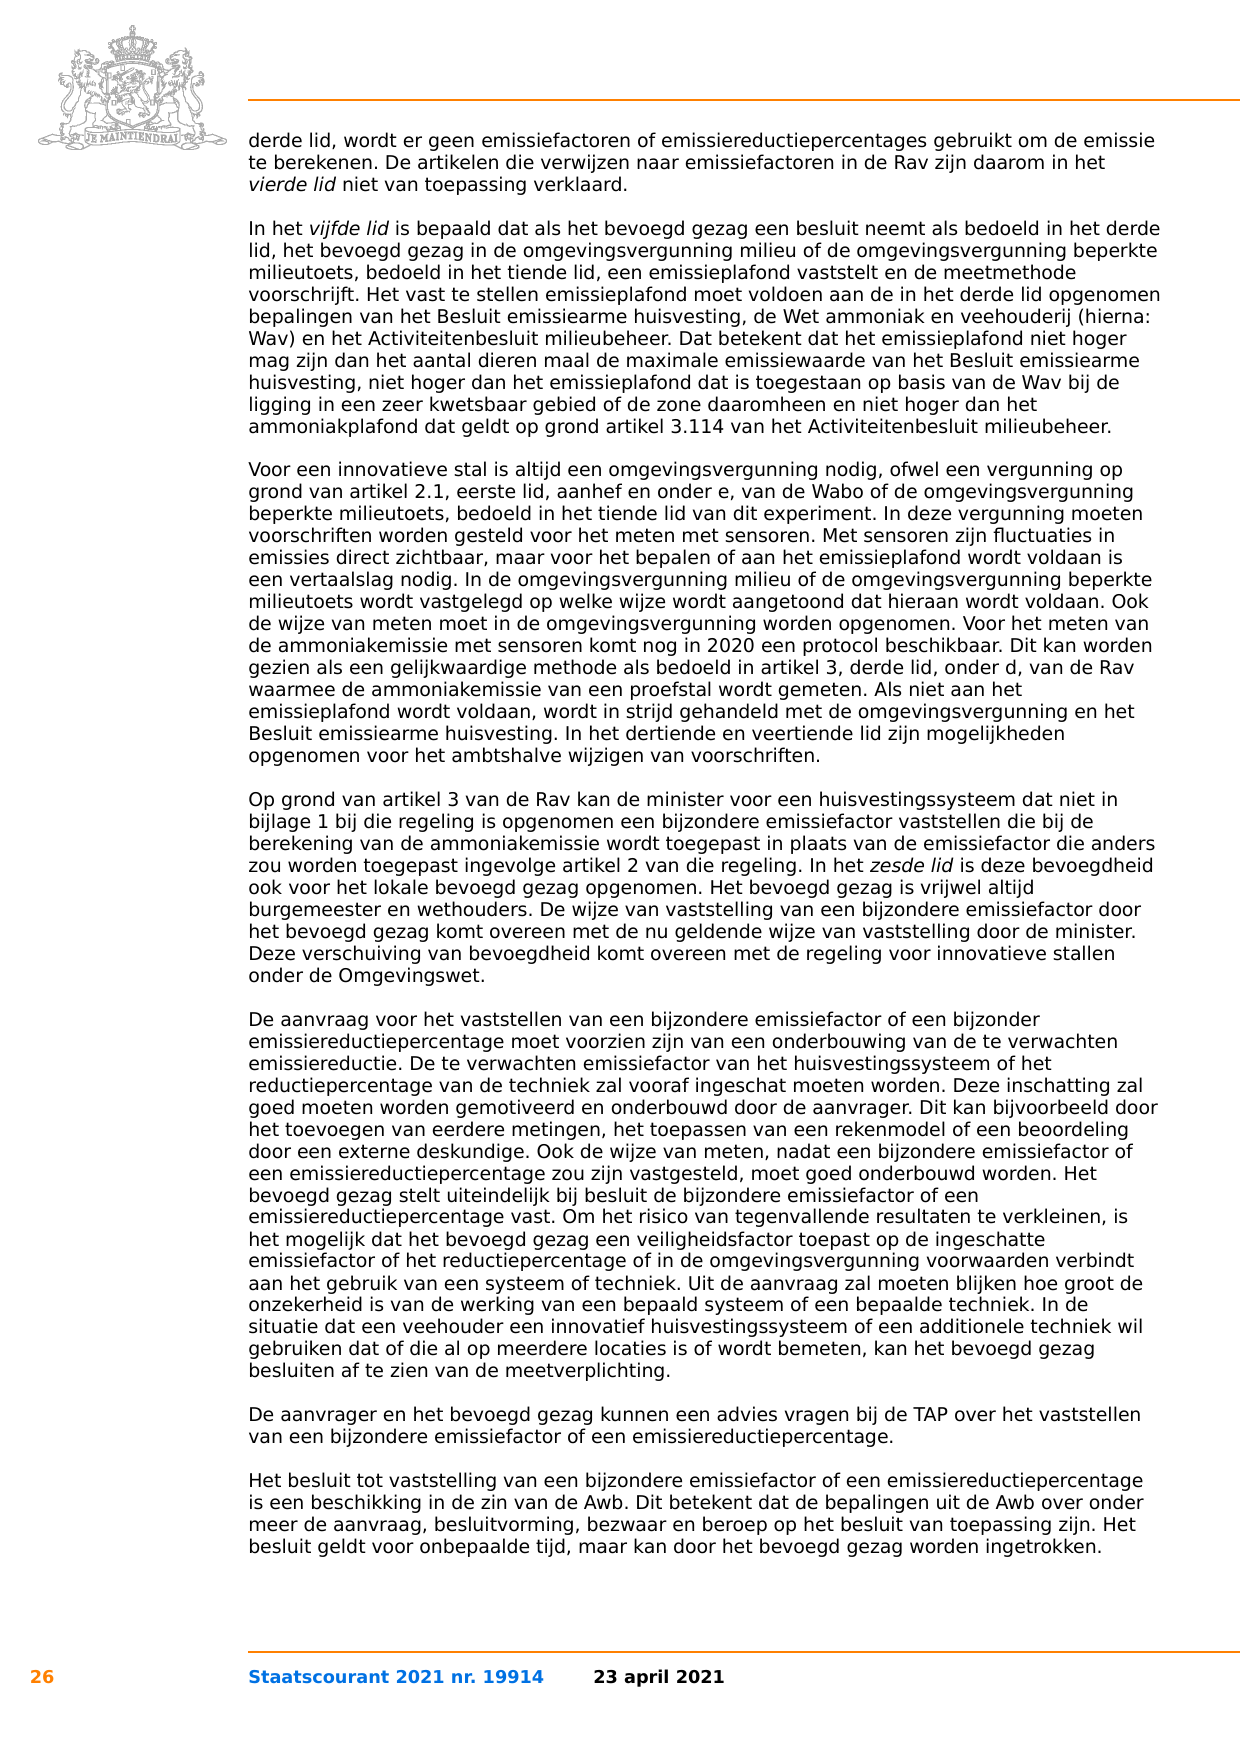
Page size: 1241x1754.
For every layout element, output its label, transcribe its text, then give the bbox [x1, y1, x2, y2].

text Het besluit tot vaststelling van een bijzondere emissiefactor of een emissiereductiepercentage is een beschikking in de zin van de Awb. Dit betekent dat de bepalingen uit de Awb over onder meer de aanvraag, besluitvorming, bezwaar en beroep op het besluit van toepassing zijn. Het besluit geldt voor onbepaalde tijd, maar kan door het bevoegd gezag worden ingetrokken. [248, 1470, 1163, 1558]
text Op grond van artikel 3 van de Rav kan de minister voor een huisvestingssysteem dat niet in bijlage 1 bij die regeling is opgenomen een bijzondere emissiefactor vaststellen die bij de berekening van de ammoniakemissie wordt toegepast in plaats van de emissiefactor die anders zou worden toegepast ingevolge artikel 2 van die regeling. In het zesde lid is deze bevoegdheid ook voor het lokale bevoegd gezag opgenomen. Het bevoegd gezag is vrijwel altijd burgemeester en wethouders. De wijze van vaststelling van een bijzondere emissiefactor door het bevoegd gezag komt overeen met de nu geldende wijze van vaststelling door de minister. Deze verschuiving van bevoegdheid komt overeen met de regeling voor innovatieve stallen onder de Omgevingswet. [248, 789, 1163, 987]
picture [38, 25, 227, 150]
text derde lid, wordt er geen emissiefactoren of emissiereductiepercentages gebruikt om de emissie te berekenen. De artikelen die verwijzen naar emissiefactoren in de Rav zijn daarom in het vierde lid niet van toepassing verklaard. [248, 130, 1163, 196]
text Voor een innovatieve stal is altijd een omgevingsvergunning nodig, ofwel een vergunning op grond van artikel 2.1, eerste lid, aanhef en onder e, van de Wabo of de omgevingsvergunning beperkte milieutoets, bedoeld in het tiende lid van dit experiment. In deze vergunning moeten voorschriften worden gesteld voor het meten met sensoren. Met sensoren zijn fluctuaties in emissies direct zichtbaar, maar voor het bepalen of aan het emissieplafond wordt voldaan is een vertaalslag nodig. In de omgevingsvergunning milieu of de omgevingsvergunning beperkte milieutoets wordt vastgelegd op welke wijze wordt aangetoond dat hieraan wordt voldaan. Ook de wijze van meten moet in de omgevingsvergunning worden opgenomen. Voor het meten van de ammoniakemissie met sensoren komt nog in 2020 een protocol beschikbaar. Dit kan worden gezien als een gelijkwaardige methode als bedoeld in artikel 3, derde lid, onder d, van de Rav waarmee de ammoniakemissie van een proefstal wordt gemeten. Als niet aan het emissieplafond wordt voldaan, wordt in strijd gehandeld met de omgevingsvergunning en het Besluit emissiearme huisvesting. In het dertiende en veertiende lid zijn mogelijkheden opgenomen voor het ambtshalve wijzigen van voorschriften. [248, 459, 1163, 767]
text De aanvraag voor het vaststellen van een bijzondere emissiefactor of een bijzonder emissiereductiepercentage moet voorzien zijn van een onderbouwing van de te verwachten emissiereductie. De te verwachten emissiefactor van het huisvestingssysteem of het reductiepercentage van de techniek zal vooraf ingeschat moeten worden. Deze inschatting zal goed moeten worden gemotiveerd en onderbouwd door de aanvrager. Dit kan bijvoorbeeld door het toevoegen van eerdere metingen, het toepassen van een rekenmodel of een beoordeling door een externe deskundige. Ook de wijze van meten, nadat een bijzondere emissiefactor of een emissiereductiepercentage zou zijn vastgesteld, moet goed onderbouwd worden. Het bevoegd gezag stelt uiteindelijk bij besluit de bijzondere emissiefactor of een emissiereductiepercentage vast. Om het risico van tegenvallende resultaten te verkleinen, is het mogelijk dat het bevoegd gezag een veiligheidsfactor toepast op de ingeschatte emissiefactor of het reductiepercentage of in de omgevingsvergunning voorwaarden verbindt aan het gebruik van een systeem of techniek. Uit de aanvraag zal moeten blijken hoe groot de onzekerheid is van de werking van een bepaald systeem of een bepaalde techniek. In de situatie dat een veehouder een innovatief huisvestingssysteem of een additionele techniek wil gebruiken dat of die al op meerdere locaties is of wordt bemeten, kan het bevoegd gezag besluiten af te zien van de meetverplichting. [248, 1009, 1163, 1382]
text In het vijfde lid is bepaald dat als het bevoegd gezag een besluit neemt als bedoeld in het derde lid, het bevoegd gezag in de omgevingsvergunning milieu of de omgevingsvergunning beperkte milieutoets, bedoeld in het tiende lid, een emissieplafond vaststelt en de meetmethode voorschrijft. Het vast te stellen emissieplafond moet voldoen aan de in het derde lid opgenomen bepalingen van het Besluit emissiearme huisvesting, de Wet ammoniak en veehouderij (hierna: Wav) en het Activiteitenbesluit milieubeheer. Dat betekent dat het emissieplafond niet hoger mag zijn dan het aantal dieren maal de maximale emissiewaarde van het Besluit emissiearme huisvesting, niet hoger dan het emissieplafond dat is toegestaan op basis van de Wav bij de ligging in een zeer kwetsbaar gebied of de zone daaromheen en niet hoger dan het ammoniakplafond dat geldt op grond artikel 3.114 van het Activiteitenbesluit milieubeheer. [248, 218, 1163, 437]
text De aanvrager en het bevoegd gezag kunnen een advies vragen bij de TAP over het vaststellen van een bijzondere emissiefactor of een emissiereductiepercentage. [248, 1404, 1163, 1448]
